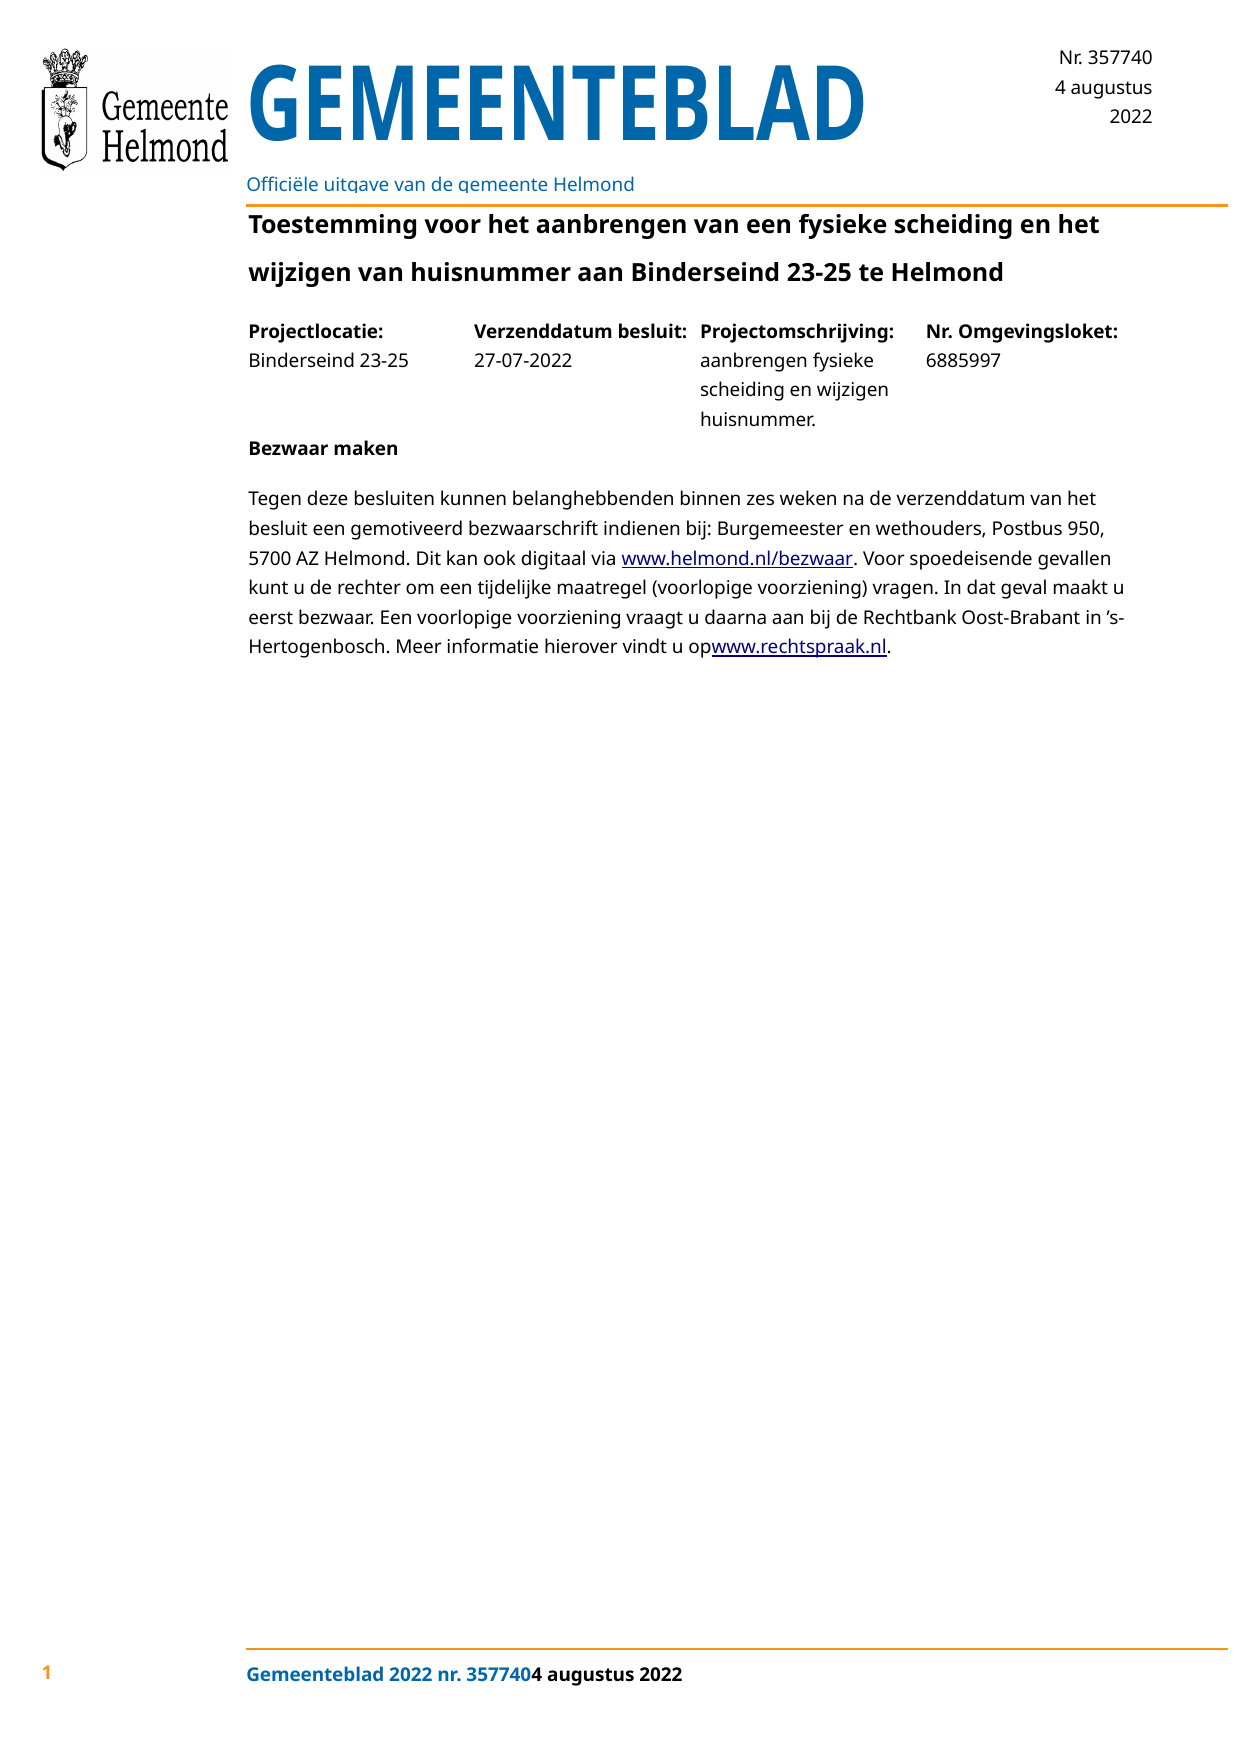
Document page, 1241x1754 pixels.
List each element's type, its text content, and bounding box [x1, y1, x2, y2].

text Tegen deze besluiten kunnen belanghebbenden binnen zes weken na de verzenddatum van het besluit een gemotiveerd bezwaarschrift indienen bij: Burgemeester en wethouders, Postbus 950, 5700 AZ Helmond. Dit kan ook digitaal via www.helmond.nl/bezwaar. Voor spoedeisende gevallen kunt u de rechter om een tijdelijke maatregel (voorlopige voorziening) vragen. In dat geval maakt u eerst bezwaar. Een voorlopige voorziening vraagt u daarna aan bij de Rechtbank Oost-Brabant in ’s-Hertogenbosch. Meer informatie hierover vindt u opwww.rechtspraak.nl. [248, 486, 1152, 659]
table_header Projectlocatie: [248, 318, 474, 344]
table_header Projectomschrijving: [700, 318, 926, 344]
table_header aanbrengen fysieke scheiding en wijzigen huisnummer. [700, 347, 926, 432]
table_header Nr. Omgevingsloket: [926, 318, 1152, 344]
table_header Binderseind 23-25 [248, 347, 474, 432]
picture [41, 47, 231, 172]
table_header Verzenddatum besluit: [474, 318, 700, 344]
table_header 27-07-2022 [474, 347, 700, 432]
text Bezwaar maken [248, 435, 1152, 461]
text Toestemming voor het aanbrengen van een fysieke scheiding en het wijzigen van huisnummer aan Binderseind 23-25 te Helmond [248, 207, 1152, 288]
table_header 6885997 [926, 347, 1152, 432]
